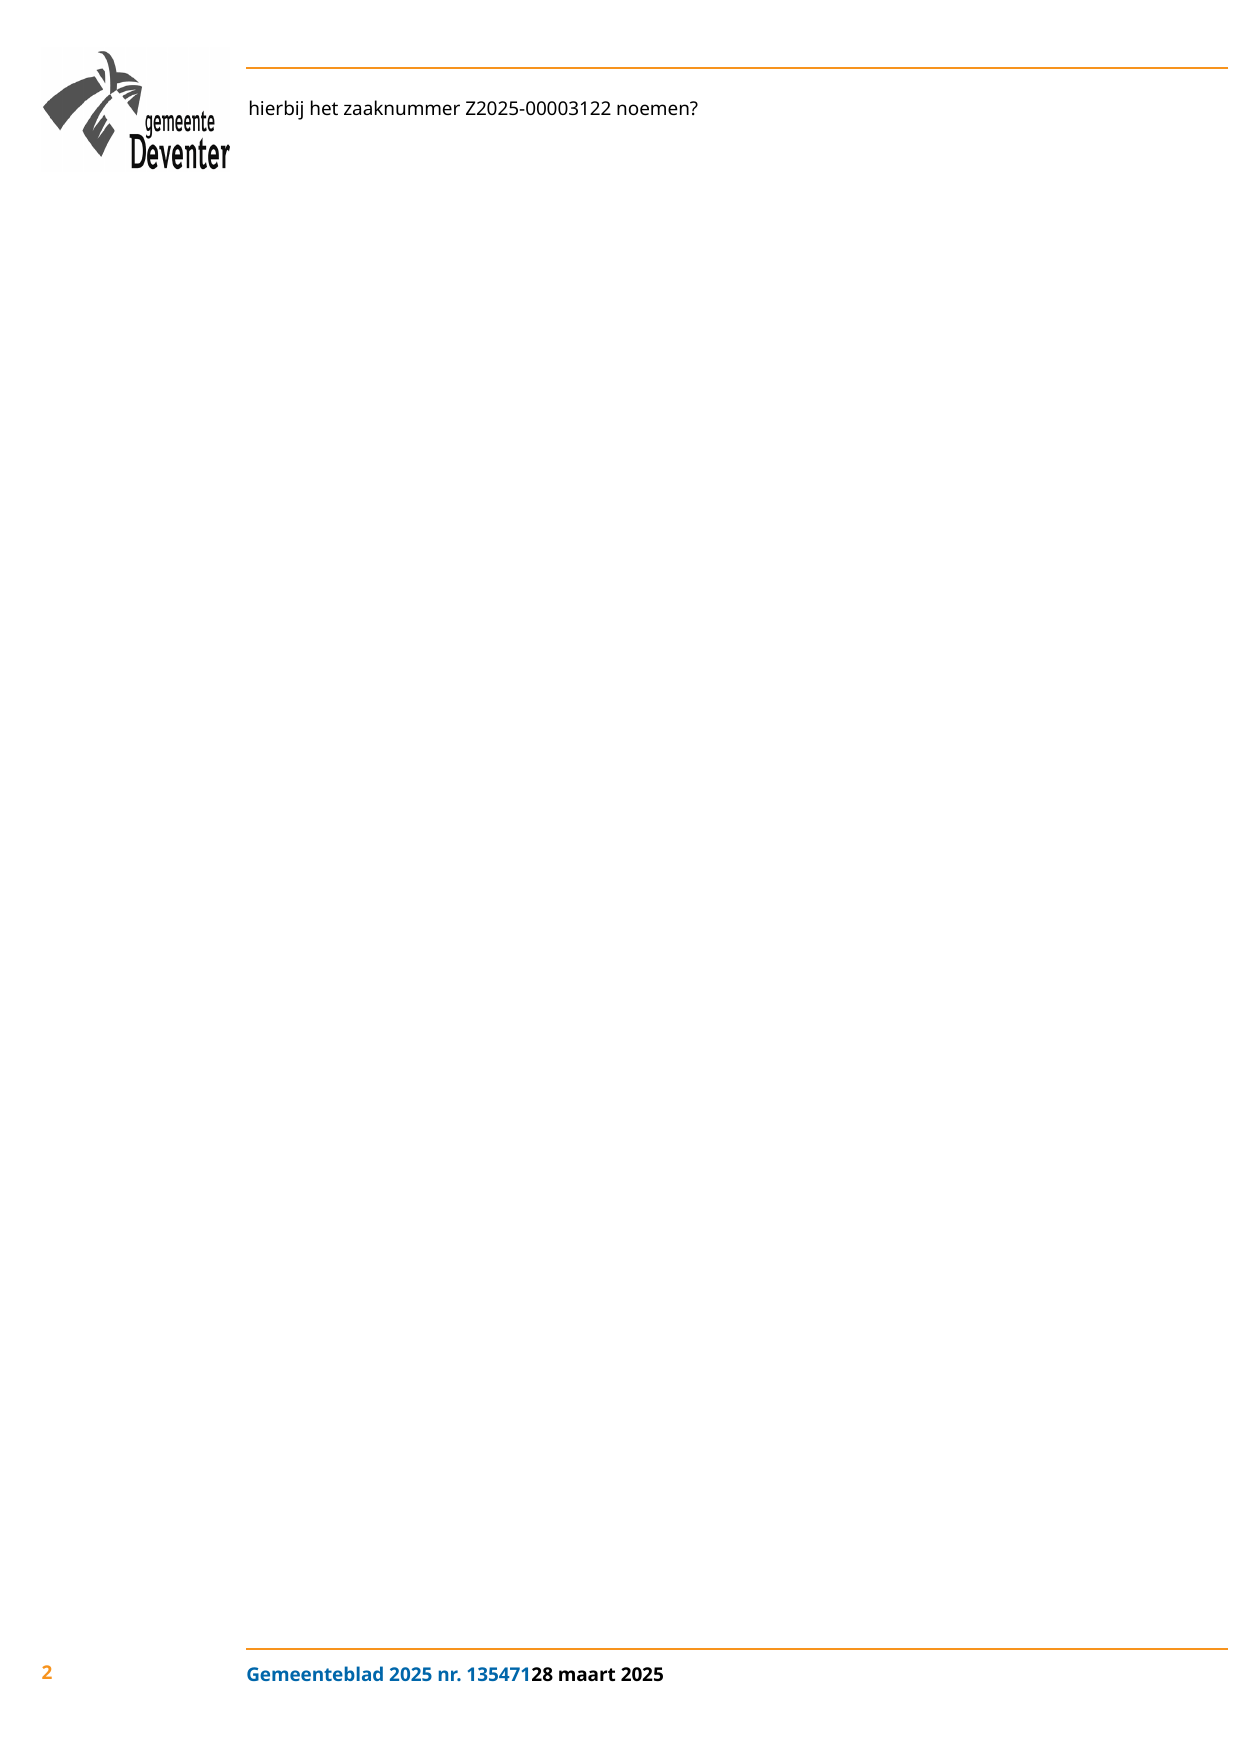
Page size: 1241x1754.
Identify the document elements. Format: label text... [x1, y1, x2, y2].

picture [41, 47, 231, 172]
text hierbij het zaaknummer Z2025-00003122 noemen? [248, 95, 1152, 121]
